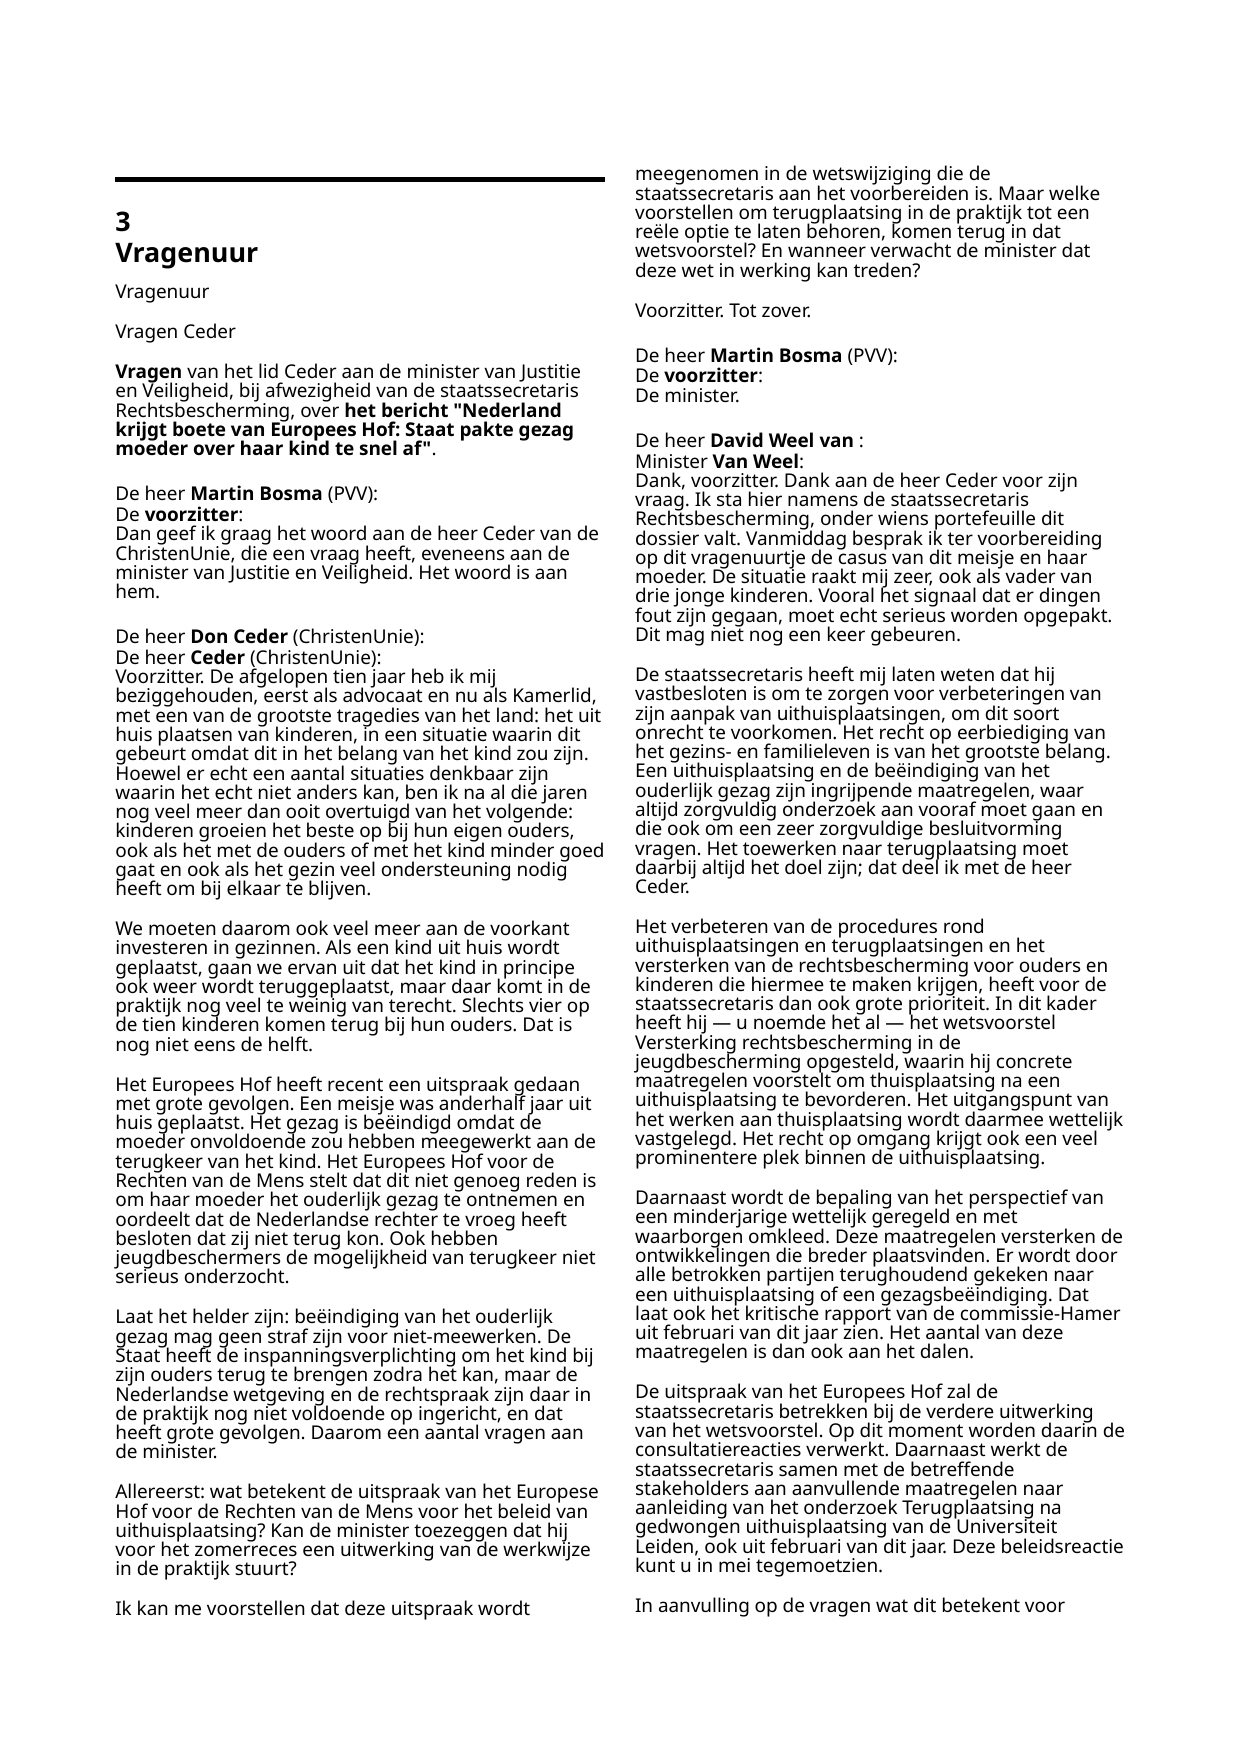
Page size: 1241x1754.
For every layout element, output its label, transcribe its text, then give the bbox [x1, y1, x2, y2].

text De staatssecretaris heeft mij laten weten dat hij vastbesloten is om te zorgen voor verbeteringen van zijn aanpak van uithuisplaatsingen, om dit soort onrecht te voorkomen. Het recht op eerbiediging van het gezins- en familieleven is van het grootste belang. Een uithuisplaatsing en de beëindiging van het ouderlijk gezag zijn ingrijpende maatregelen, waar altijd zorgvuldig onderzoek aan vooraf moet gaan en die ook om een zeer zorgvuldige besluitvorming vragen. Het toewerken naar terugplaatsing moet daarbij altijd het doel zijn; dat deel ik met de heer Ceder. [635, 666, 1125, 897]
text Vragenuur [115, 283, 605, 302]
text De uitspraak van het Europees Hof zal de staatssecretaris betrekken bij de verdere uitwerking van het wetsvoorstel. Op dit moment worden daarin de consultatiereacties verwerkt. Daarnaast werkt de staatssecretaris samen met de betreffende stakeholders aan aanvullende maatregelen naar aanleiding van het onderzoek Terugplaatsing na gedwongen uithuisplaatsing van de Universiteit Leiden, ook uit februari van dit jaar. Deze beleidsreactie kunt u in mei tegemoetzien. [635, 1383, 1125, 1576]
text De minister. [635, 387, 1125, 406]
text Dank, voorzitter. Dank aan de heer Ceder voor zijn vraag. Ik sta hier namens de staatssecretaris Rechtsbescherming, onder wiens portefeuille dit dossier valt. Vanmiddag besprak ik ter voorbereiding op dit vragenuurtje de casus van dit meisje en haar moeder. De situatie raakt mij zeer, ook als vader van drie jonge kinderen. Vooral het signaal dat er dingen fout zijn gegaan, moet echt serieus worden opgepakt. Dit mag niet nog een keer gebeuren. [635, 472, 1125, 645]
text Vragen Ceder [115, 323, 605, 342]
text We moeten daarom ook veel meer aan de voorkant investeren in gezinnen. Als een kind uit huis wordt geplaatst, gaan we ervan uit dat het kind in principe ook weer wordt teruggeplaatst, maar daar komt in de praktijk nog veel te weinig van terecht. Slechts vier op de tien kinderen komen terug bij hun ouders. Dat is nog niet eens de helft. [115, 920, 605, 1055]
text Minister Van Weel: [635, 453, 1125, 472]
text De heer Martin Bosma (PVV): [115, 480, 605, 506]
text Vragen van het lid Ceder aan de minister van Justitie en Veiligheid, bij afwezigheid van de staatssecretaris Rechtsbescherming, over het bericht "Nederland krijgt boete van Europees Hof: Staat pakte gezag moeder over haar kind te snel af". [115, 363, 605, 459]
text meegenomen in de wetswijziging die de staatssecretaris aan het voorbereiden is. Maar welke voorstellen om terugplaatsing in de praktijk tot een reële optie te laten behoren, komen terug in dat wetsvoorstel? En wanneer verwacht de minister dat deze wet in werking kan treden? [635, 165, 1125, 281]
text Ik kan me voorstellen dat deze uitspraak wordt [115, 1600, 605, 1620]
text Het verbeteren van de procedures rond uithuisplaatsingen en terugplaatsingen en het versterken van de rechtsbescherming voor ouders en kinderen die hiermee te maken krijgen, heeft voor de staatssecretaris dan ook grote prioriteit. In dit kader heeft hij — u noemde het al — het wetsvoorstel Versterking rechtsbescherming in de jeugdbescherming opgesteld, waarin hij concrete maatregelen voorstelt om thuisplaatsing na een uithuisplaatsing te bevorderen. Het uitgangspunt van het werken aan thuisplaatsing wordt daarmee wettelijk vastgelegd. Het recht op omgang krijgt ook een veel prominentere plek binnen de uithuisplaatsing. [635, 918, 1125, 1168]
text Dan geef ik graag het woord aan de heer Ceder van de ChristenUnie, die een vraag heeft, eveneens aan de minister van Justitie en Veiligheid. Het woord is aan hem. [115, 525, 605, 602]
text Allereerst: wat betekent de uitspraak van het Europese Hof voor de Rechten van de Mens voor het beleid van uithuisplaatsing? Kan de minister toezeggen dat hij voor het zomerreces een uitwerking van de werkwijze in de praktijk stuurt? [115, 1483, 605, 1580]
text Voorzitter. Tot zover. [635, 302, 1125, 321]
text De voorzitter: [115, 506, 605, 525]
text De heer Ceder (ChristenUnie): [115, 649, 605, 668]
text De heer Don Ceder (ChristenUnie): [115, 623, 605, 649]
text In aanvulling op de vragen wat dit betekent voor [635, 1597, 1125, 1616]
text Daarnaast wordt de bepaling van het perspectief van een minderjarige wettelijk geregeld en met waarborgen omkleed. Deze maatregelen versterken de ontwikkelingen die breder plaatsvinden. Er wordt door alle betrokken partijen terughoudend gekeken naar een uithuisplaatsing of een gezagsbeëindiging. Dat laat ook het kritische rapport van de commissie-Hamer uit februari van dit jaar zien. Het aantal van deze maatregelen is dan ook aan het dalen. [635, 1189, 1125, 1363]
text 3 [115, 203, 605, 239]
text Vragenuur [115, 239, 605, 283]
text De voorzitter: [635, 367, 1125, 387]
text De heer David Weel van : [635, 427, 1125, 453]
text Het Europees Hof heeft recent een uitspraak gedaan met grote gevolgen. Een meisje was anderhalf jaar uit huis geplaatst. Het gezag is beëindigd omdat de moeder onvoldoende zou hebben meegewerkt aan de terugkeer van het kind. Het Europees Hof voor de Rechten van de Mens stelt dat dit niet genoeg reden is om haar moeder het ouderlijk gezag te ontnemen en oordeelt dat de Nederlandse rechter te vroeg heeft besloten dat zij niet terug kon. Ook hebben jeugdbeschermers de mogelijkheid van terugkeer niet serieus onderzocht. [115, 1076, 605, 1288]
text Voorzitter. De afgelopen tien jaar heb ik mij beziggehouden, eerst als advocaat en nu als Kamerlid, met een van de grootste tragedies van het land: het uit huis plaatsen van kinderen, in een situatie waarin dit gebeurt omdat dit in het belang van het kind zou zijn. Hoewel er echt een aantal situaties denkbaar zijn waarin het echt niet anders kan, ben ik na al die jaren nog veel meer dan ooit overtuigd van het volgende: kinderen groeien het beste op bij hun eigen ouders, ook als het met de ouders of met het kind minder goed gaat en ook als het gezin veel ondersteuning nodig heeft om bij elkaar te blijven. [115, 668, 605, 899]
text De heer Martin Bosma (PVV): [635, 342, 1125, 367]
text Laat het helder zijn: beëindiging van het ouderlijk gezag mag geen straf zijn voor niet-meewerken. De Staat heeft de inspanningsverplichting om het kind bij zijn ouders terug te brengen zodra het kan, maar de Nederlandse wetgeving en de rechtspraak zijn daar in de praktijk nog niet voldoende op ingericht, en dat heeft grote gevolgen. Daarom een aantal vragen aan de minister. [115, 1308, 605, 1463]
